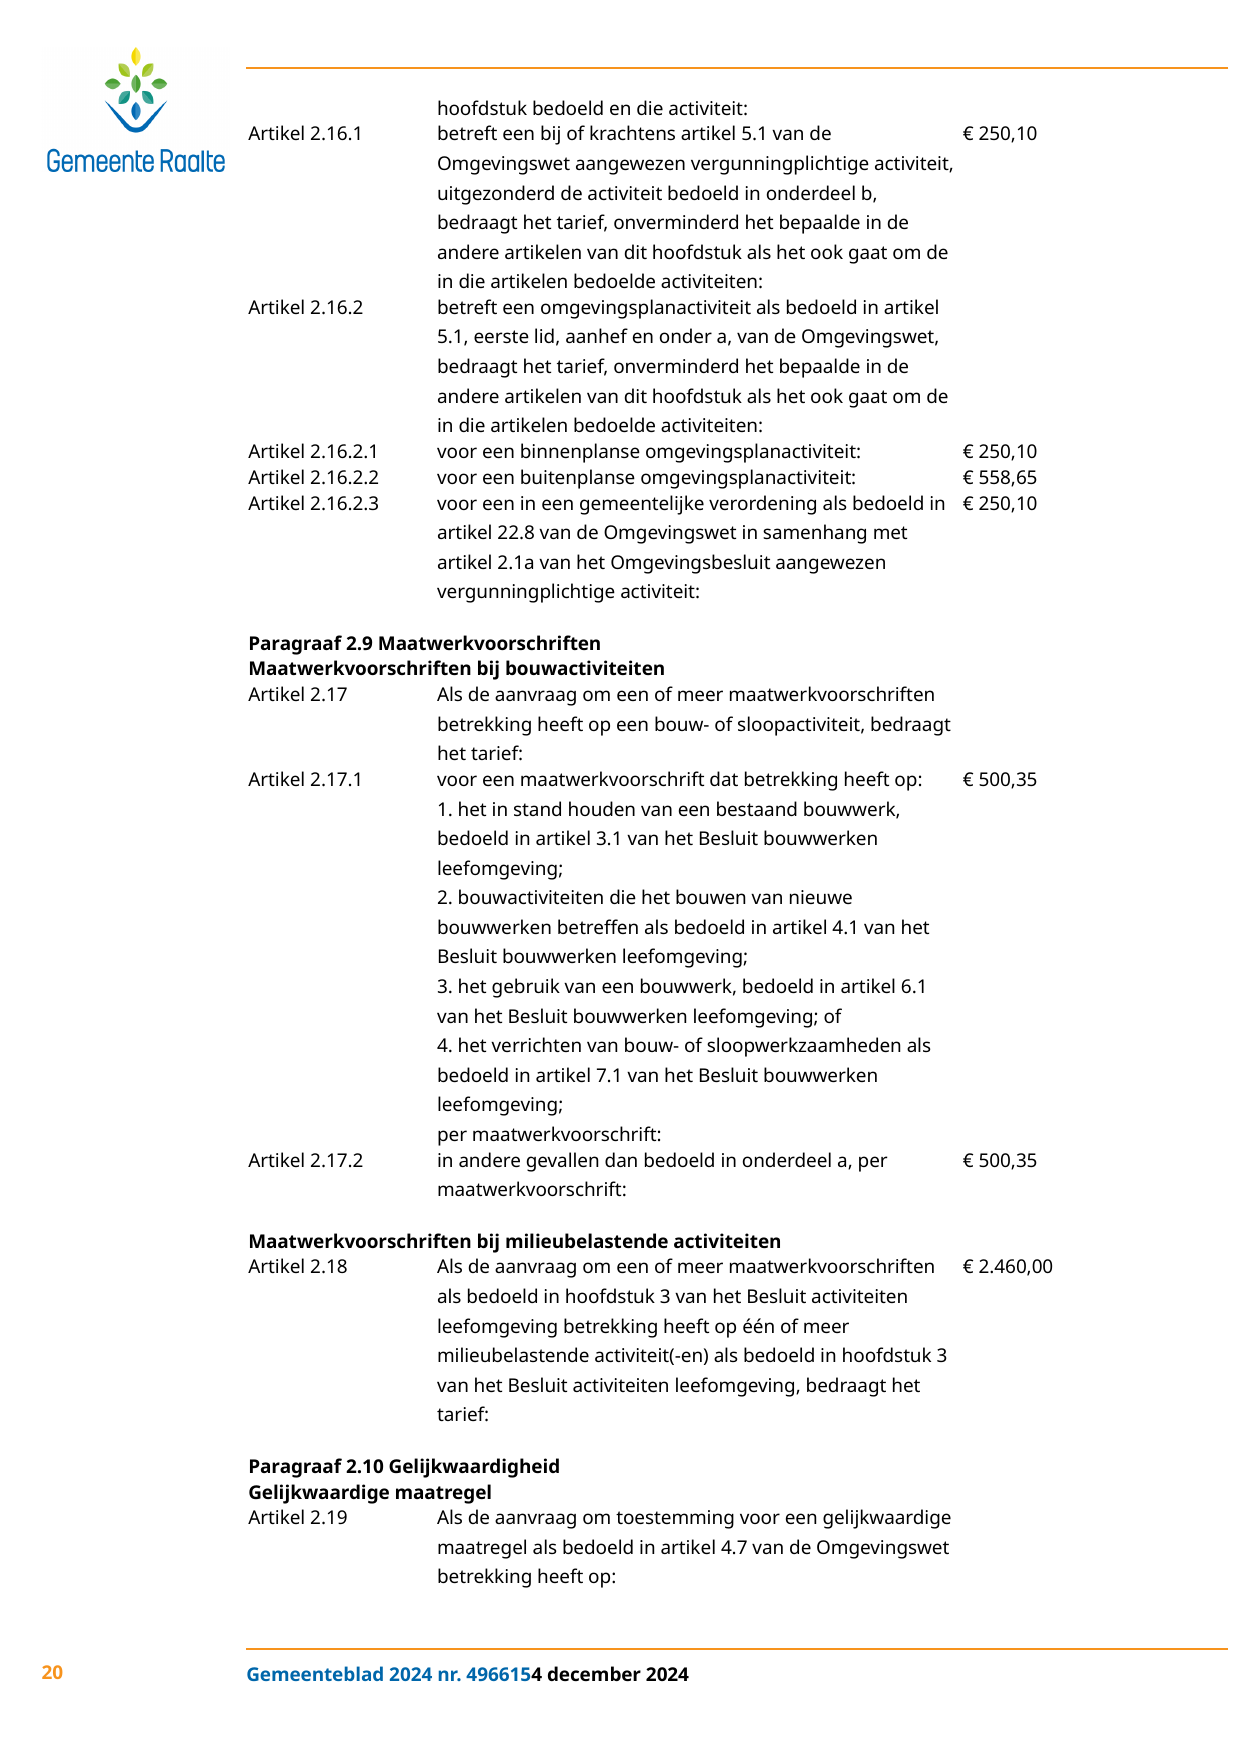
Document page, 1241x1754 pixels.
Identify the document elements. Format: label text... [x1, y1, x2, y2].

table_cell [963, 1479, 1152, 1504]
table_cell [963, 681, 1152, 766]
table_cell [248, 1428, 437, 1453]
table_cell Artikel 2.17 [248, 681, 437, 766]
table_cell Maatwerkvoorschriften bij milieubelastende activiteiten [248, 1228, 963, 1254]
table_cell € 558,65 [963, 464, 1152, 490]
table_cell € 250,10 [963, 438, 1152, 464]
table_cell [963, 604, 1152, 630]
table_cell [963, 1505, 1152, 1589]
table_cell [437, 1428, 963, 1453]
table_cell € 250,10 [963, 121, 1152, 294]
table_cell Artikel 2.17.1 [248, 766, 437, 1147]
table_cell Gelijkwaardige maatregel [248, 1479, 963, 1504]
table_cell € 500,35 [963, 1147, 1152, 1202]
table_cell Als de aanvraag om een of meer maatwerkvoorschriften betrekking heeft op een bouw- of sloopactiviteit, bedraagt het tarief: [437, 681, 963, 766]
table_cell voor een in een gemeentelijke verordening als bedoeld in artikel 22.8 van de Omgevingswet in samenhang met artikel 2.1a van het Omgevingsbesluit aangewezen vergunningplichtige activiteit: [437, 490, 963, 604]
table_cell [963, 1228, 1152, 1254]
table_cell Artikel 2.18 [248, 1254, 437, 1427]
table_cell Artikel 2.16.1 [248, 121, 437, 294]
table_cell in andere gevallen dan bedoeld in onderdeel a, per maatwerkvoorschrift: [437, 1147, 963, 1202]
table_cell betreft een omgevingsplanactiviteit als bedoeld in artikel 5.1, eerste lid, aanhef en onder a, van de Omgevingswet, bedraagt het tarief, onverminderd het bepaalde in de andere artikelen van dit hoofdstuk als het ook gaat om de in die artikelen bedoelde activiteiten: [437, 294, 963, 438]
table_cell [437, 1202, 963, 1228]
table_cell Artikel 2.16.2 [248, 294, 437, 438]
table_cell [248, 1202, 437, 1228]
table_cell € 2.460,00 [963, 1254, 1152, 1427]
table_cell [963, 1453, 1152, 1479]
picture [41, 47, 231, 172]
table_cell Paragraaf 2.10 Gelijkwaardigheid [248, 1453, 963, 1479]
table_cell betreft een bij of krachtens artikel 5.1 van de Omgevingswet aangewezen vergunningplichtige activiteit, uitgezonderd de activiteit bedoeld in onderdeel b, bedraagt het tarief, onverminderd het bepaalde in de andere artikelen van dit hoofdstuk als het ook gaat om de in die artikelen bedoelde activiteiten: [437, 121, 963, 294]
table_cell Als de aanvraag om een of meer maatwerkvoorschriften als bedoeld in hoofdstuk 3 van het Besluit activiteiten leefomgeving betrekking heeft op één of meer milieubelastende activiteit(-en) als bedoeld in hoofdstuk 3 van het Besluit activiteiten leefomgeving, bedraagt het tarief: [437, 1254, 963, 1427]
table_cell Artikel 2.16.2.3 [248, 490, 437, 604]
table_cell [963, 656, 1152, 681]
table_cell Artikel 2.16.2.2 [248, 464, 437, 490]
table_cell Als de aanvraag om toestemming voor een gelijkwaardige maatregel als bedoeld in artikel 4.7 van de Omgevingswet betrekking heeft op: [437, 1505, 963, 1589]
table_cell [963, 294, 1152, 438]
table_cell Artikel 2.19 [248, 1505, 437, 1589]
table_cell € 500,35 [963, 766, 1152, 1147]
table_cell [963, 1202, 1152, 1228]
table_cell [963, 95, 1152, 121]
table_cell Artikel 2.16.2.1 [248, 438, 437, 464]
table_cell [963, 1428, 1152, 1453]
table_cell [248, 95, 437, 121]
table_cell hoofdstuk bedoeld en die activiteit: [437, 95, 963, 121]
table_cell voor een maatwerkvoorschrift dat betrekking heeft op: 1. het in stand houden van een bestaand bouwwerk, bedoeld in artikel 3.1 van het Besluit bouwwerken leefomgeving; 2. bouwactiviteiten die het bouwen van nieuwe bouwwerken betreffen als bedoeld in artikel 4.1 van het Besluit bouwwerken leefomgeving; 3. het gebruik van een bouwwerk, bedoeld in artikel 6.1 van het Besluit bouwwerken leefomgeving; of 4. het verrichten van bouw- of sloopwerkzaamheden als bedoeld in artikel 7.1 van het Besluit bouwwerken leefomgeving; per maatwerkvoorschrift: [437, 766, 963, 1147]
table_cell [437, 604, 963, 630]
table_cell € 250,10 [963, 490, 1152, 604]
table_cell Maatwerkvoorschriften bij bouwactiviteiten [248, 656, 963, 681]
table_cell Artikel 2.17.2 [248, 1147, 437, 1202]
table_cell [248, 604, 437, 630]
table_cell voor een binnenplanse omgevingsplanactiviteit: [437, 438, 963, 464]
table_cell [963, 630, 1152, 656]
table_cell Paragraaf 2.9 Maatwerkvoorschriften [248, 630, 963, 656]
table_cell voor een buitenplanse omgevingsplanactiviteit: [437, 464, 963, 490]
